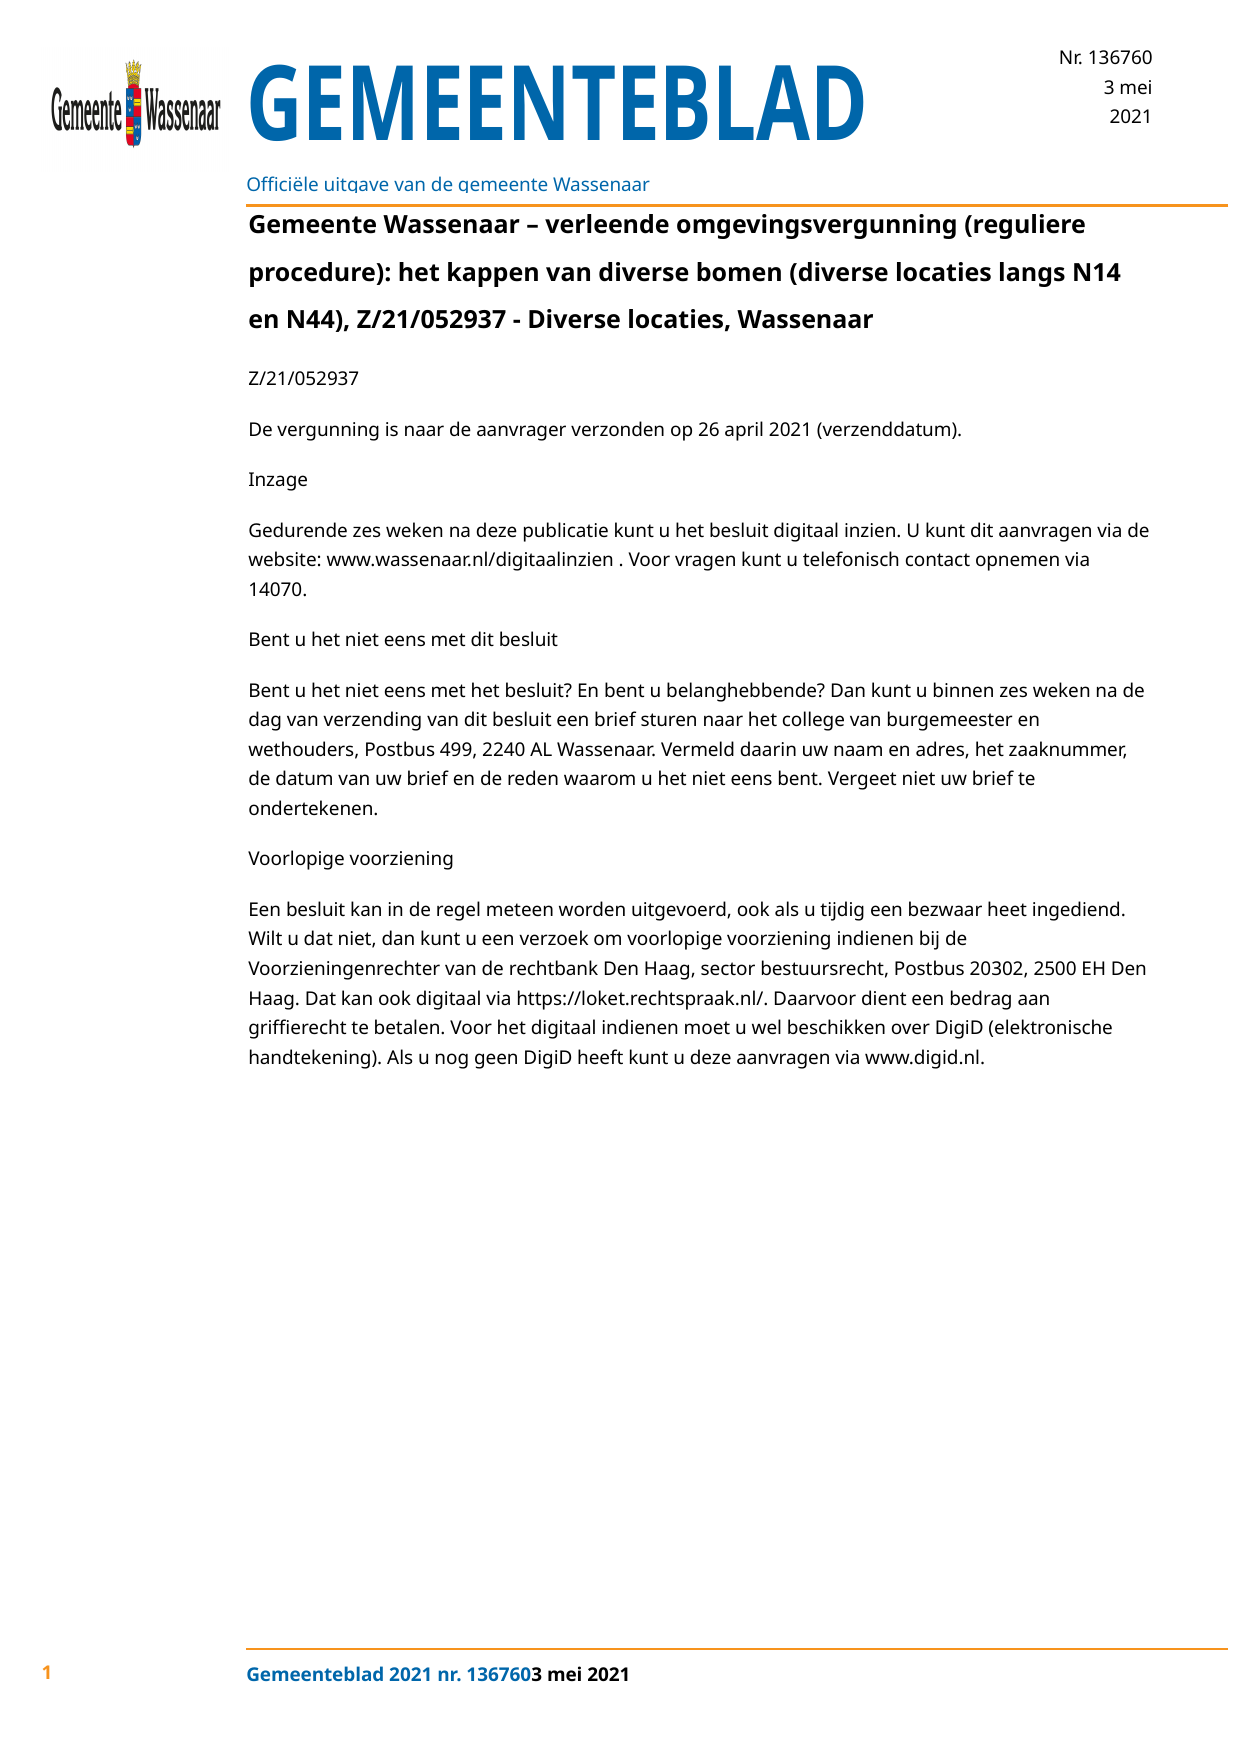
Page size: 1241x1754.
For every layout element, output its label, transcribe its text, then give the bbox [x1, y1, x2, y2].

text Gemeente Wassenaar – verleende omgevingsvergunning (reguliere procedure): het kappen van diverse bomen (diverse locaties langs N14 en N44), Z/21/052937 - Diverse locaties, Wassenaar [248, 207, 1152, 336]
text Inzage [248, 466, 1152, 492]
text Gedurende zes weken na deze publicatie kunt u het besluit digitaal inzien. U kunt dit aanvragen via de website: www.wassenaar.nl/digitaalinzien . Voor vragen kunt u telefonisch contact opnemen via 14070. [248, 517, 1152, 602]
picture [41, 47, 231, 172]
text Bent u het niet eens met dit besluit [248, 626, 1152, 652]
text Voorlopige voorziening [248, 846, 1152, 871]
text De vergunning is naar de aanvrager verzonden op 26 april 2021 (verzenddatum). [248, 416, 1152, 442]
text Bent u het niet eens met het besluit? En bent u belanghebbende? Dan kunt u binnen zes weken na de dag van verzending van dit besluit een brief sturen naar het college van burgemeester en wethouders, Postbus 499, 2240 AL Wassenaar. Vermeld daarin uw naam en adres, het zaaknummer, de datum van uw brief en de reden waarom u het niet eens bent. Vergeet niet uw brief te ondertekenen. [248, 677, 1152, 821]
text Een besluit kan in de regel meteen worden uitgevoerd, ook als u tijdig een bezwaar heet ingediend. Wilt u dat niet, dan kunt u een verzoek om voorlopige voorziening indienen bij de Voorzieningenrechter van de rechtbank Den Haag, sector bestuursrecht, Postbus 20302, 2500 EH Den Haag. Dat kan ook digitaal via https://loket.rechtspraak.nl/. Daarvoor dient een bedrag aan griffierecht te betalen. Voor het digitaal indienen moet u wel beschikken over DigiD (elektronische handtekening). Als u nog geen DigiD heeft kunt u deze aanvragen via www.digid.nl. [248, 896, 1152, 1069]
text Z/21/052937 [248, 366, 1152, 391]
